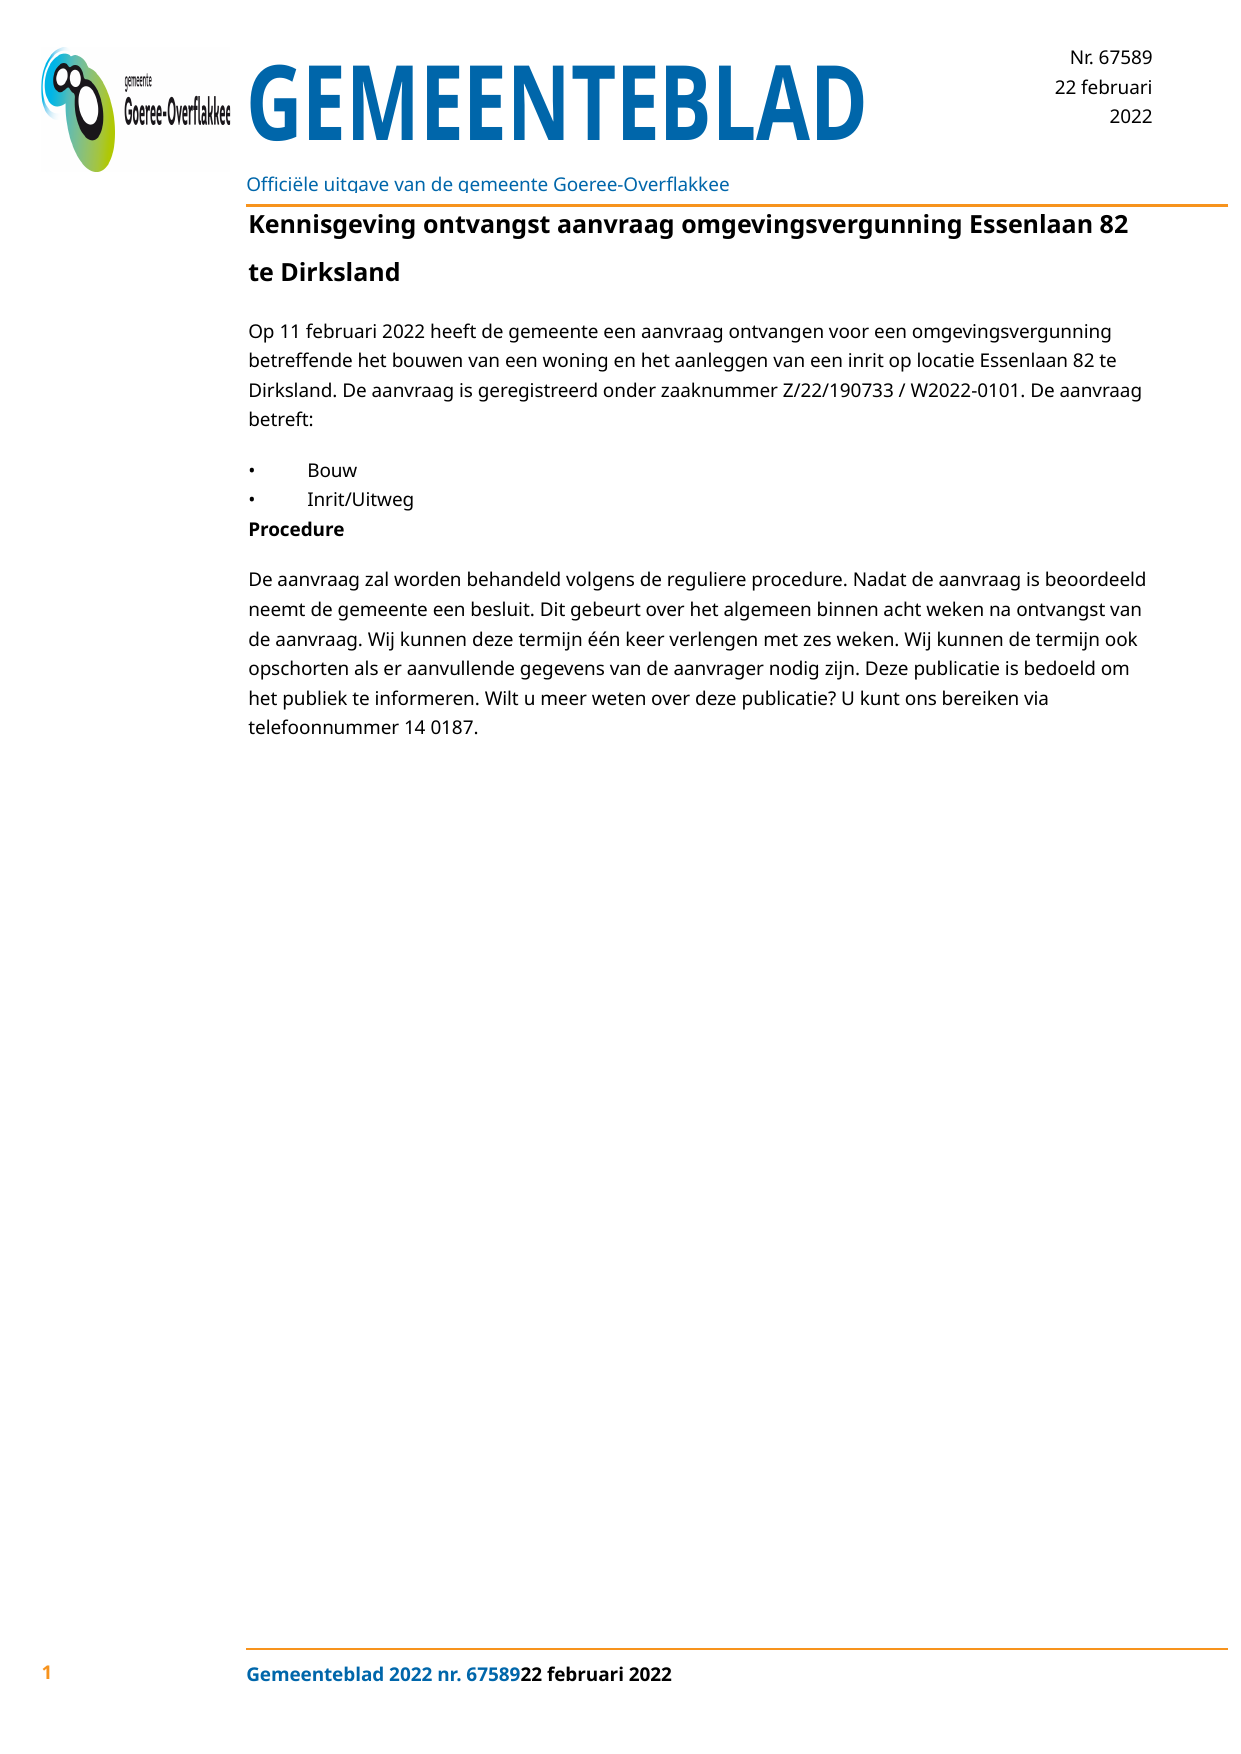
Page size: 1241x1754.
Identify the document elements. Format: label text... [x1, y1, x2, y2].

text Op 11 februari 2022 heeft de gemeente een aanvraag ontvangen voor een omgevingsvergunning betreffende het bouwen van een woning en het aanleggen van een inrit op locatie Essenlaan 82 te Dirksland. De aanvraag is geregistreerd onder zaaknummer Z/22/190733 / W2022-0101. De aanvraag betreft: [248, 318, 1152, 432]
picture [41, 47, 231, 172]
text Kennisgeving ontvangst aanvraag omgevingsvergunning Essenlaan 82 te Dirksland [248, 207, 1152, 288]
text Procedure [248, 516, 1152, 542]
list Bouw [248, 457, 1152, 483]
list Inrit/Uitweg [248, 487, 1152, 512]
text De aanvraag zal worden behandeld volgens de reguliere procedure. Nadat de aanvraag is beoordeeld neemt de gemeente een besluit. Dit gebeurt over het algemeen binnen acht weken na ontvangst van de aanvraag. Wij kunnen deze termijn één keer verlengen met zes weken. Wij kunnen de termijn ook opschorten als er aanvullende gegevens van de aanvrager nodig zijn. Deze publicatie is bedoeld om het publiek te informeren. Wilt u meer weten over deze publicatie? U kunt ons bereiken via telefoonnummer 14 0187. [248, 567, 1152, 740]
